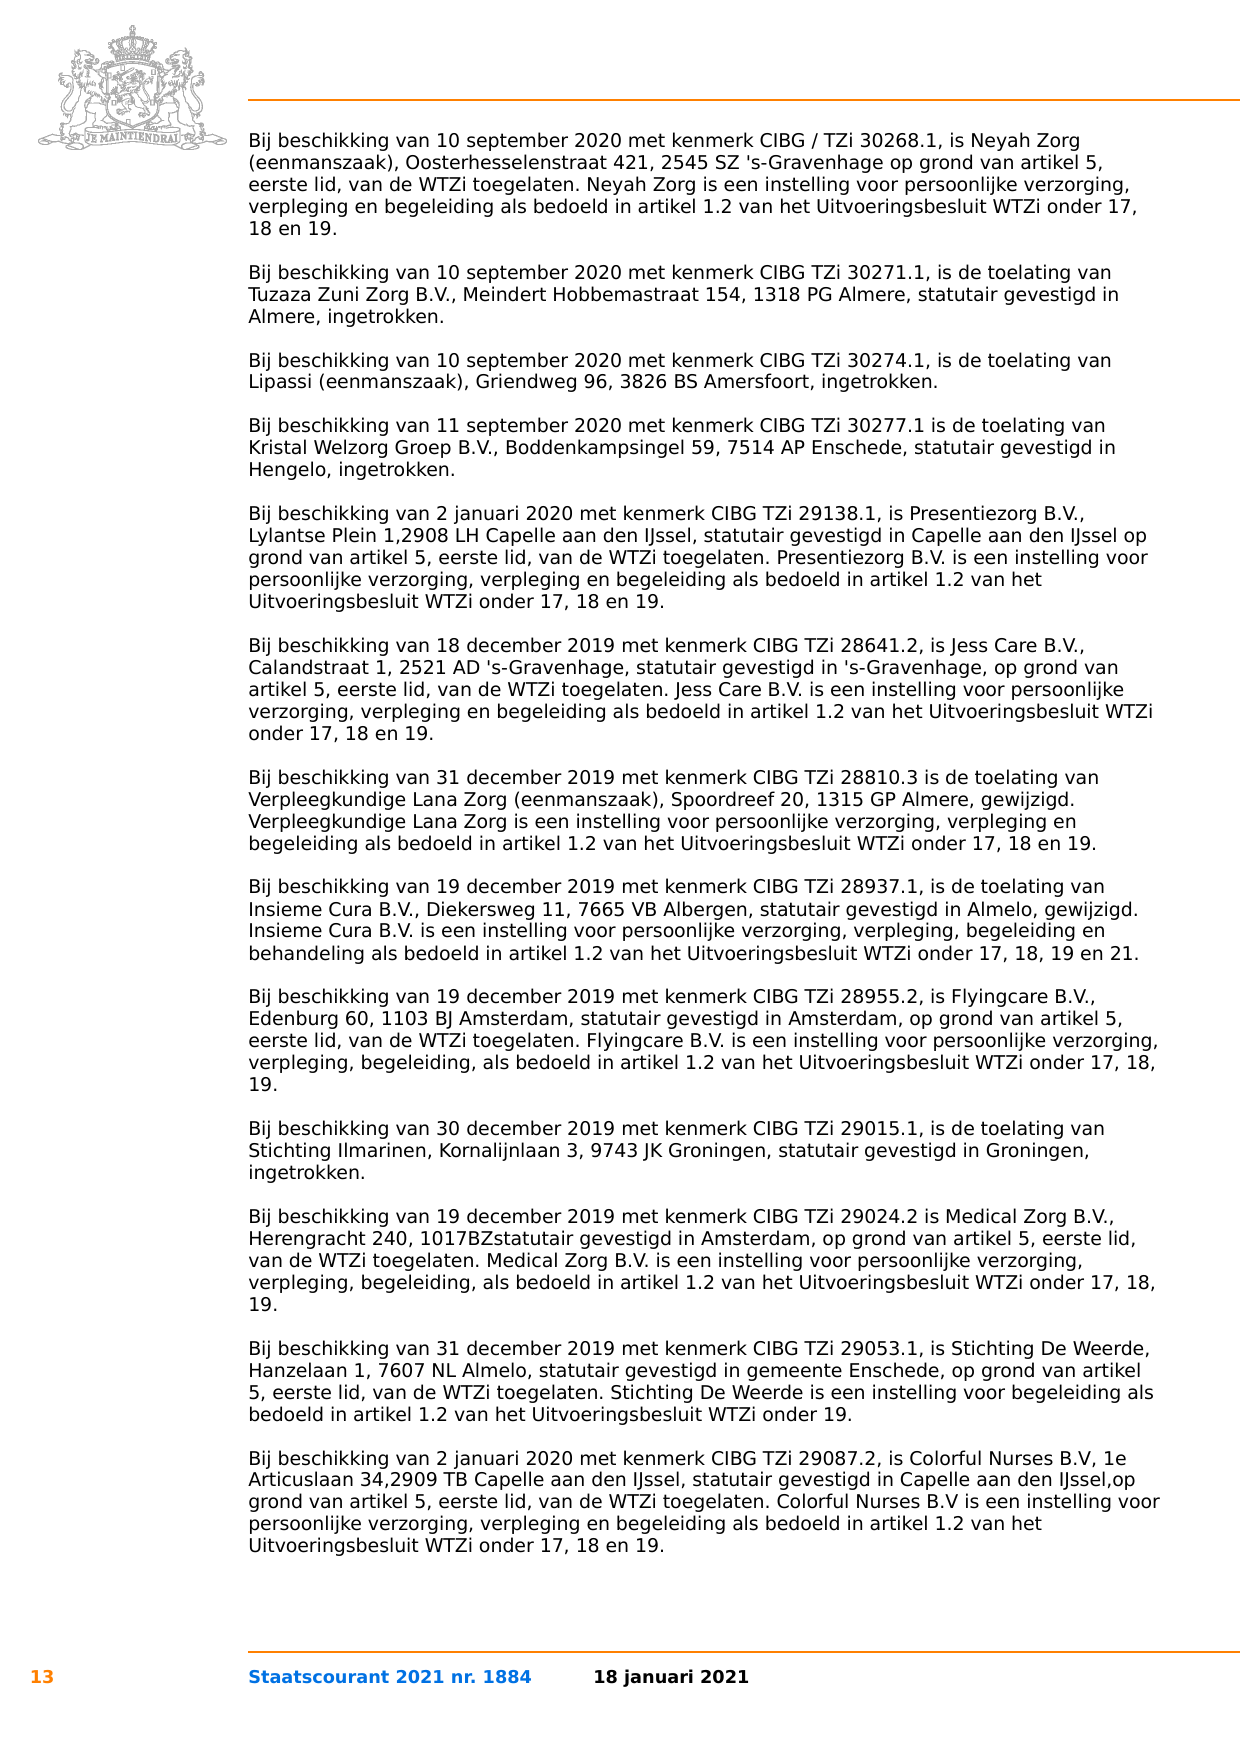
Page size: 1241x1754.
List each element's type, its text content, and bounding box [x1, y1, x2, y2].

text Bij beschikking van 2 januari 2020 met kenmerk CIBG TZi 29138.1, is Presentiezorg B.V., Lylantse Plein 1,2908 LH Capelle aan den IJssel, statutair gevestigd in Capelle aan den IJssel op grond van artikel 5, eerste lid, van de WTZi toegelaten. Presentiezorg B.V. is een instelling voor persoonlijke verzorging, verpleging en begeleiding als bedoeld in artikel 1.2 van het Uitvoeringsbesluit WTZi onder 17, 18 en 19. [248, 503, 1163, 613]
text Bij beschikking van 19 december 2019 met kenmerk CIBG TZi 29024.2 is Medical Zorg B.V., Herengracht 240, 1017BZstatutair gevestigd in Amsterdam, op grond van artikel 5, eerste lid, van de WTZi toegelaten. Medical Zorg B.V. is een instelling voor persoonlijke verzorging, verpleging, begeleiding, als bedoeld in artikel 1.2 van het Uitvoeringsbesluit WTZi onder 17, 18, 19. [248, 1206, 1163, 1316]
text Bij beschikking van 30 december 2019 met kenmerk CIBG TZi 29015.1, is de toelating van Stichting Ilmarinen, Kornalijnlaan 3, 9743 JK Groningen, statutair gevestigd in Groningen, ingetrokken. [248, 1118, 1163, 1184]
text Bij beschikking van 18 december 2019 met kenmerk CIBG TZi 28641.2, is Jess Care B.V., Calandstraat 1, 2521 AD 's-Gravenhage, statutair gevestigd in 's-Gravenhage, op grond van artikel 5, eerste lid, van de WTZi toegelaten. Jess Care B.V. is een instelling voor persoonlijke verzorging, verpleging en begeleiding als bedoeld in artikel 1.2 van het Uitvoeringsbesluit WTZi onder 17, 18 en 19. [248, 635, 1163, 745]
text Bij beschikking van 10 september 2020 met kenmerk CIBG TZi 30271.1, is de toelating van Tuzaza Zuni Zorg B.V., Meindert Hobbemastraat 154, 1318 PG Almere, statutair gevestigd in Almere, ingetrokken. [248, 262, 1163, 328]
text Bij beschikking van 2 januari 2020 met kenmerk CIBG TZi 29087.2, is Colorful Nurses B.V, 1e Articuslaan 34,2909 TB Capelle aan den IJssel, statutair gevestigd in Capelle aan den IJssel,op grond van artikel 5, eerste lid, van de WTZi toegelaten. Colorful Nurses B.V is een instelling voor persoonlijke verzorging, verpleging en begeleiding als bedoeld in artikel 1.2 van het Uitvoeringsbesluit WTZi onder 17, 18 en 19. [248, 1447, 1163, 1557]
text Bij beschikking van 31 december 2019 met kenmerk CIBG TZi 29053.1, is Stichting De Weerde, Hanzelaan 1, 7607 NL Almelo, statutair gevestigd in gemeente Enschede, op grond van artikel 5, eerste lid, van de WTZi toegelaten. Stichting De Weerde is een instelling voor begeleiding als bedoeld in artikel 1.2 van het Uitvoeringsbesluit WTZi onder 19. [248, 1338, 1163, 1426]
text Bij beschikking van 10 september 2020 met kenmerk CIBG / TZi 30268.1, is Neyah Zorg (eenmanszaak), Oosterhesselenstraat 421, 2545 SZ 's-Gravenhage op grond van artikel 5, eerste lid, van de WTZi toegelaten. Neyah Zorg is een instelling voor persoonlijke verzorging, verpleging en begeleiding als bedoeld in artikel 1.2 van het Uitvoeringsbesluit WTZi onder 17, 18 en 19. [248, 130, 1163, 240]
text Bij beschikking van 19 december 2019 met kenmerk CIBG TZi 28937.1, is de toelating van Insieme Cura B.V., Diekersweg 11, 7665 VB Albergen, statutair gevestigd in Almelo, gewijzigd. Insieme Cura B.V. is een instelling voor persoonlijke verzorging, verpleging, begeleiding en behandeling als bedoeld in artikel 1.2 van het Uitvoeringsbesluit WTZi onder 17, 18, 19 en 21. [248, 876, 1163, 964]
picture [38, 25, 227, 150]
text Bij beschikking van 31 december 2019 met kenmerk CIBG TZi 28810.3 is de toelating van Verpleegkundige Lana Zorg (eenmanszaak), Spoordreef 20, 1315 GP Almere, gewijzigd. Verpleegkundige Lana Zorg is een instelling voor persoonlijke verzorging, verpleging en begeleiding als bedoeld in artikel 1.2 van het Uitvoeringsbesluit WTZi onder 17, 18 en 19. [248, 767, 1163, 854]
text Bij beschikking van 10 september 2020 met kenmerk CIBG TZi 30274.1, is de toelating van Lipassi (eenmanszaak), Griendweg 96, 3826 BS Amersfoort, ingetrokken. [248, 349, 1163, 393]
text Bij beschikking van 19 december 2019 met kenmerk CIBG TZi 28955.2, is Flyingcare B.V., Edenburg 60, 1103 BJ Amsterdam, statutair gevestigd in Amsterdam, op grond van artikel 5, eerste lid, van de WTZi toegelaten. Flyingcare B.V. is een instelling voor persoonlijke verzorging, verpleging, begeleiding, als bedoeld in artikel 1.2 van het Uitvoeringsbesluit WTZi onder 17, 18, 19. [248, 986, 1163, 1096]
text Bij beschikking van 11 september 2020 met kenmerk CIBG TZi 30277.1 is de toelating van Kristal Welzorg Groep B.V., Boddenkampsingel 59, 7514 AP Enschede, statutair gevestigd in Hengelo, ingetrokken. [248, 415, 1163, 481]
